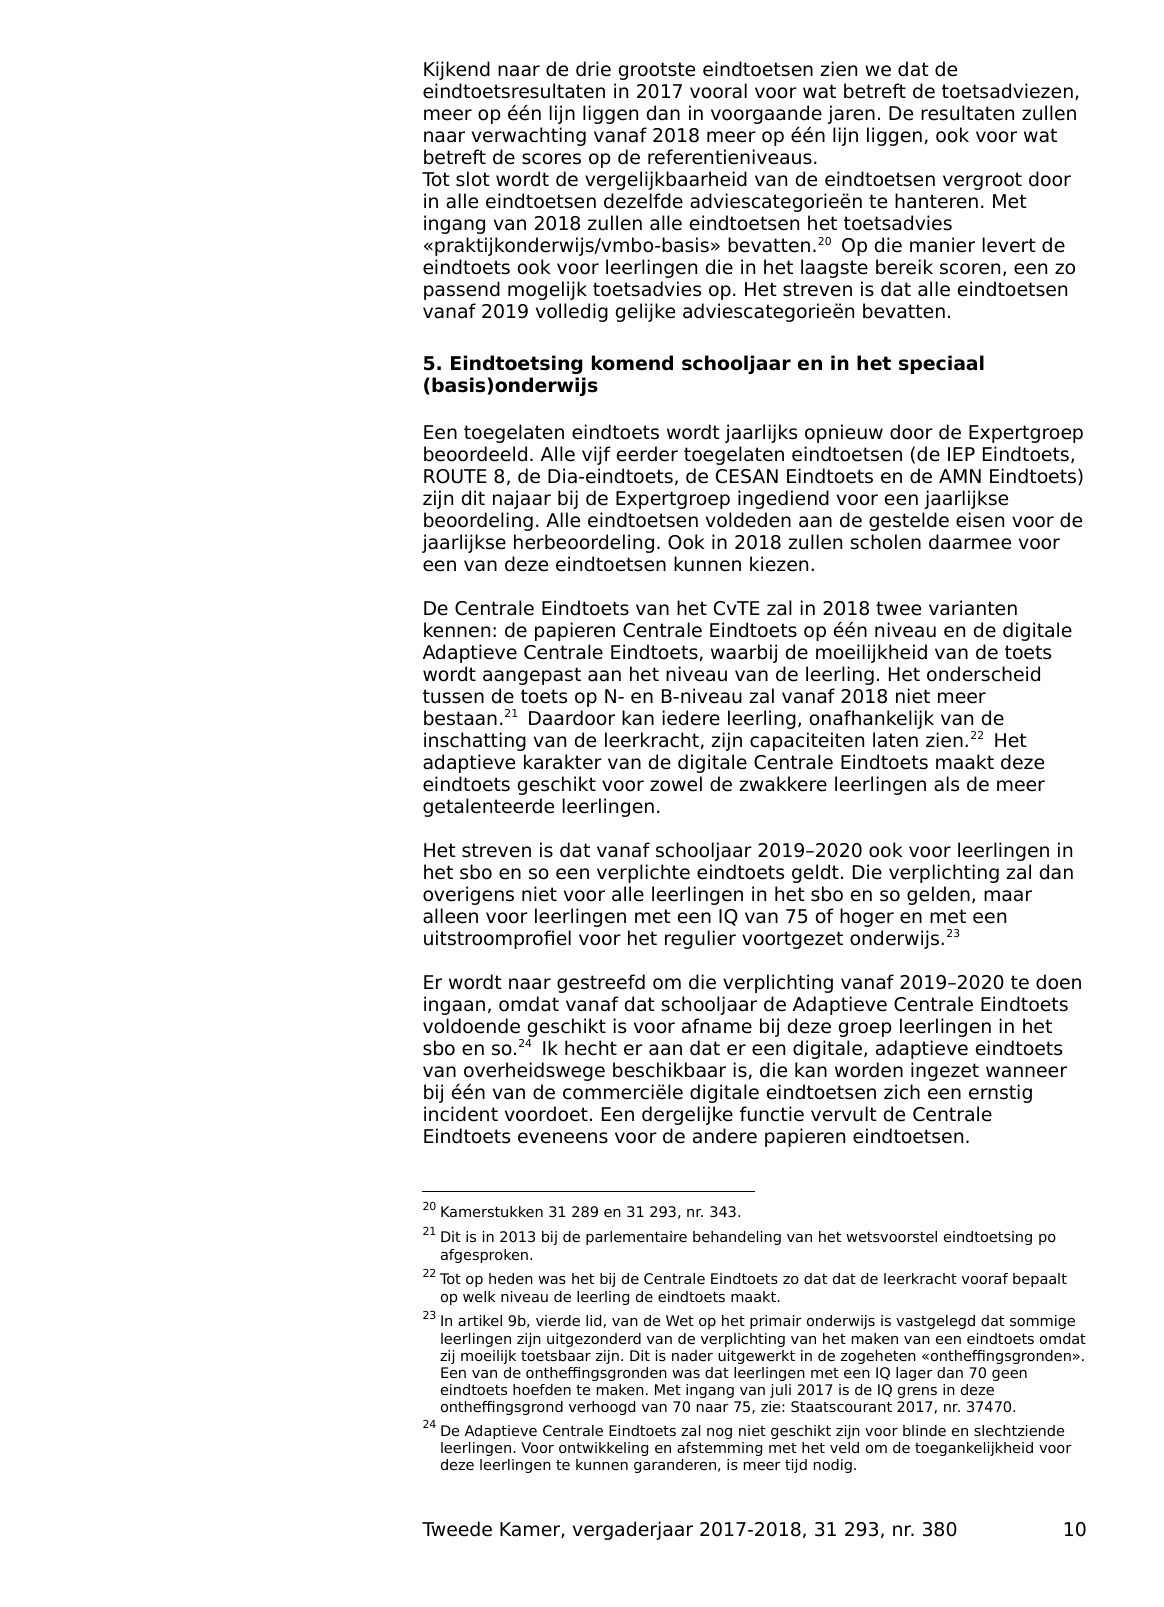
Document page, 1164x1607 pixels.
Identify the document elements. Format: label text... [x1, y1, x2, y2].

subtitle 5. Eindtoetsing komend schooljaar en in het speciaal (basis)onderwijs [422, 353, 1087, 397]
text Het streven is dat vanaf schooljaar 2019–2020 ook voor leerlingen in het sbo en so een verplichte eindtoets geldt. Die verplichting zal dan overigens niet voor alle leerlingen in het sbo en so gelden, maar alleen voor leerlingen met een IQ van 75 of hoger en met een uitstroomprofiel voor het regulier voortgezet onderwijs. [422, 840, 1087, 950]
text Kamerstukken 31 289 en 31 293, nr. 343. [422, 1200, 1087, 1222]
text Tot op heden was het bij de Centrale Eindtoets zo dat dat de leerkracht vooraf bepaalt op welk niveau de leerling de eindtoets maakt. [422, 1267, 1087, 1306]
text Een toegelaten eindtoets wordt jaarlijks opnieuw door de Expertgroep beoordeeld. Alle vijf eerder toegelaten eindtoetsen (de IEP Eindtoets, ROUTE 8, de Dia-eindtoets, de CESAN Eindtoets en de AMN Eindtoets) zijn dit najaar bij de Expertgroep ingediend voor een jaarlijkse beoordeling. Alle eindtoetsen voldeden aan de gestelde eisen voor de jaarlijkse herbeoordeling. Ook in 2018 zullen scholen daarmee voor een van deze eindtoetsen kunnen kiezen. [422, 422, 1087, 576]
text In artikel 9b, vierde lid, van de Wet op het primair onderwijs is vastgelegd dat sommige leerlingen zijn uitgezonderd van de verplichting van het maken van een eindtoets omdat zij moeilijk toetsbaar zijn. Dit is nader uitgewerkt in de zogeheten «ontheffingsgronden». Een van de ontheffingsgronden was dat leerlingen met een IQ lager dan 70 geen eindtoets hoefden te maken. Met ingang van juli 2017 is de IQ grens in deze ontheffingsgrond verhoogd van 70 naar 75, zie: Staatscourant 2017, nr. 37470. [422, 1309, 1087, 1416]
text Dit is in 2013 bij de parlementaire behandeling van het wetsvoorstel eindtoetsing po afgesproken. [422, 1225, 1087, 1264]
text Tot slot wordt de vergelijkbaarheid van de eindtoetsen vergroot door in alle eindtoetsen dezelfde adviescategorieën te hanteren. Met ingang van 2018 zullen alle eindtoetsen het toetsadvies «praktijkonderwijs/vmbo-basis» bevatten. Op die manier levert de eindtoets ook voor leerlingen die in het laagste bereik scoren, een zo passend mogelijk toetsadvies op. Het streven is dat alle eindtoetsen vanaf 2019 volledig gelijke adviescategorieën bevatten. [422, 169, 1087, 323]
text Kijkend naar de drie grootste eindtoetsen zien we dat de eindtoetsresultaten in 2017 vooral voor wat betreft de toetsadviezen, meer op één lijn liggen dan in voorgaande jaren. De resultaten zullen naar verwachting vanaf 2018 meer op één lijn liggen, ook voor wat betreft de scores op de referentieniveaus. [422, 59, 1087, 169]
text De Adaptieve Centrale Eindtoets zal nog niet geschikt zijn voor blinde en slechtziende leerlingen. Voor ontwikkeling en afstemming met het veld om de toegankelijkheid voor deze leerlingen te kunnen garanderen, is meer tijd nodig. [422, 1418, 1087, 1474]
text Er wordt naar gestreefd om die verplichting vanaf 2019–2020 te doen ingaan, omdat vanaf dat schooljaar de Adaptieve Centrale Eindtoets voldoende geschikt is voor afname bij deze groep leerlingen in het sbo en so. Ik hecht er aan dat er een digitale, adaptieve eindtoets van overheidswege beschikbaar is, die kan worden ingezet wanneer bij één van de commerciële digitale eindtoetsen zich een ernstig incident voordoet. Een dergelijke functie vervult de Centrale Eindtoets eveneens voor de andere papieren eindtoetsen. [422, 972, 1087, 1148]
text De Centrale Eindtoets van het CvTE zal in 2018 twee varianten kennen: de papieren Centrale Eindtoets op één niveau en de digitale Adaptieve Centrale Eindtoets, waarbij de moeilijkheid van de toets wordt aangepast aan het niveau van de leerling. Het onderscheid tussen de toets op N- en B-niveau zal vanaf 2018 niet meer bestaan. Daardoor kan iedere leerling, onafhankelijk van de inschatting van de leerkracht, zijn capaciteiten laten zien. Het adaptieve karakter van de digitale Centrale Eindtoets maakt deze eindtoets geschikt voor zowel de zwakkere leerlingen als de meer getalenteerde leerlingen. [422, 598, 1087, 818]
